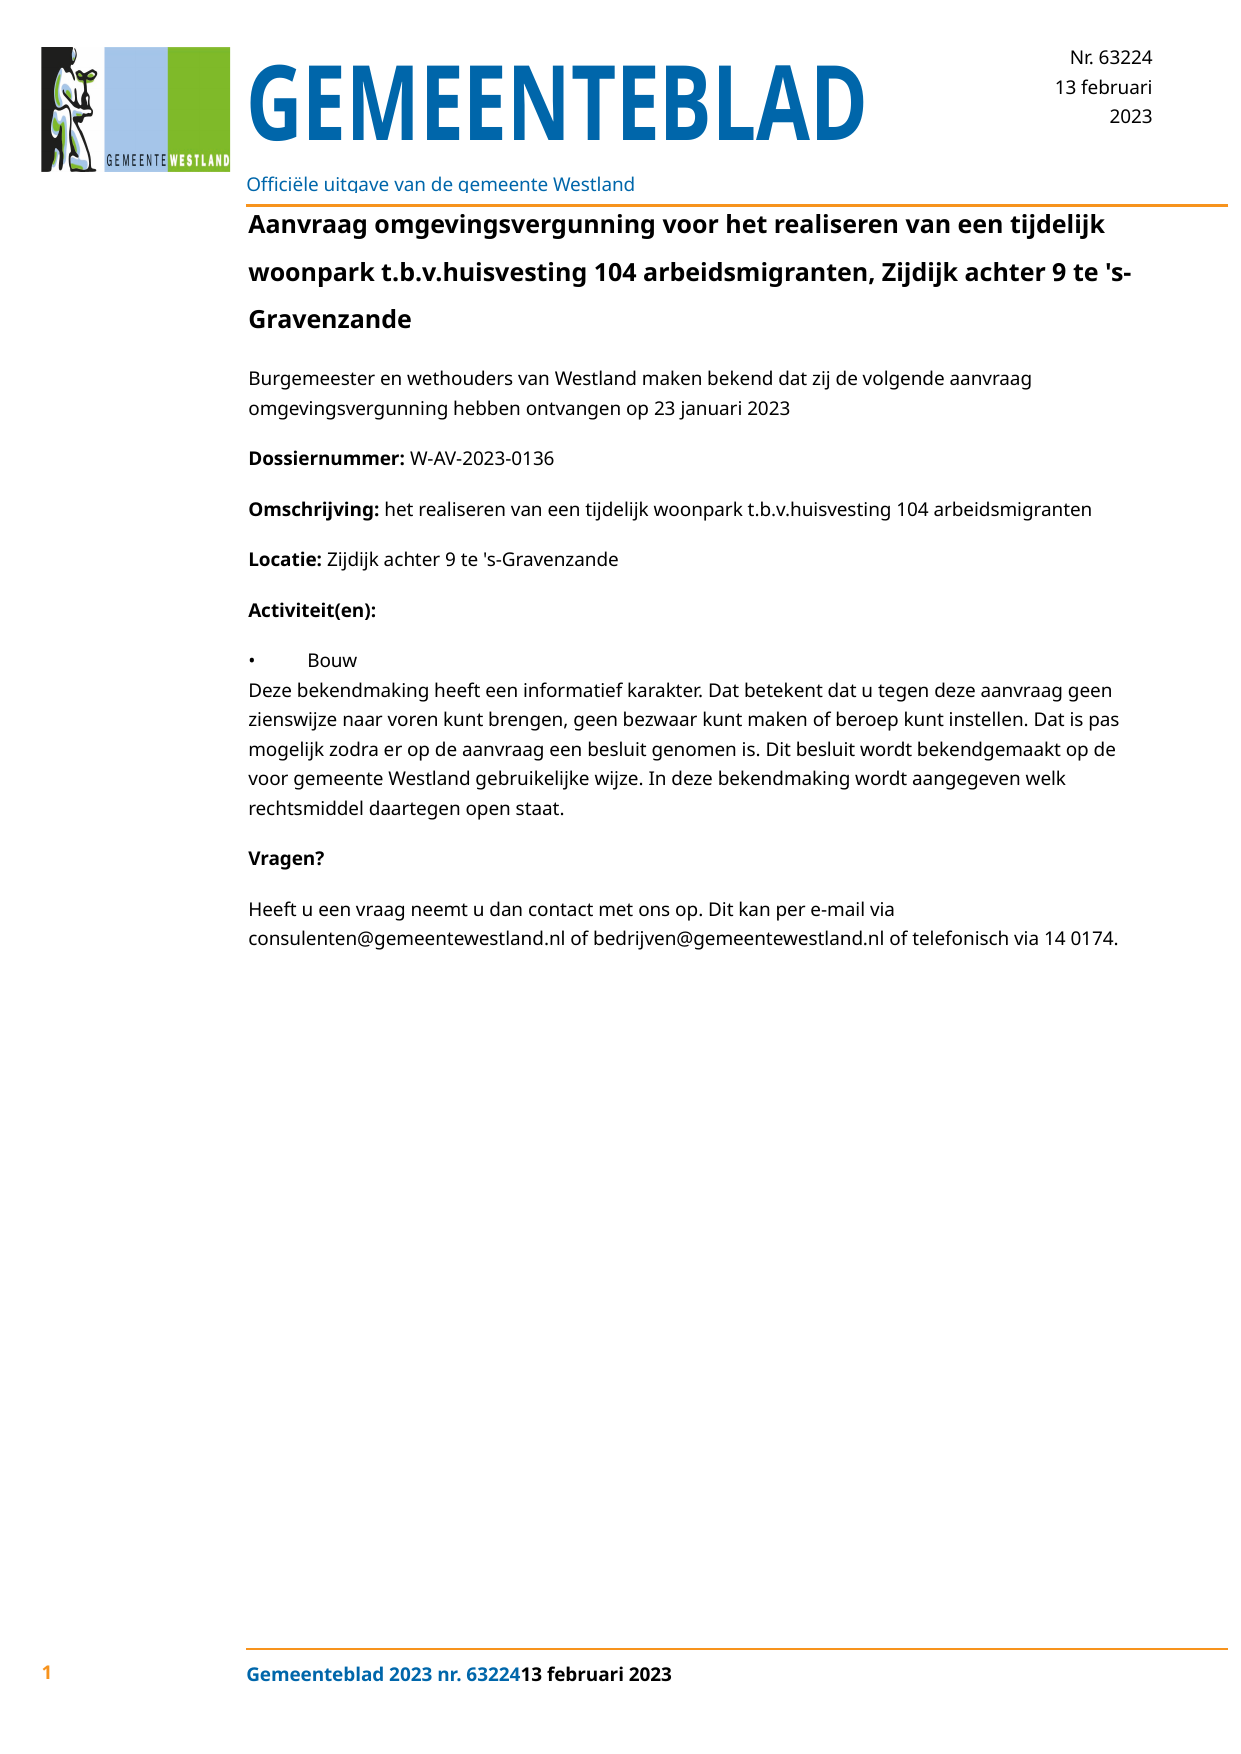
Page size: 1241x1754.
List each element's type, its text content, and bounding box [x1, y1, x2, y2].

text Activiteit(en): [248, 597, 1152, 622]
text Locatie: Zijdijk achter 9 te 's-Gravenzande [248, 546, 1152, 572]
text Aanvraag omgevingsvergunning voor het realiseren van een tijdelijk woonpark t.b.v.huisvesting 104 arbeidsmigranten, Zijdijk achter 9 te 's-Gravenzande [248, 207, 1152, 336]
text Heeft u een vraag neemt u dan contact met ons op. Dit kan per e-mail via consulenten@gemeentewestland.nl of bedrijven@gemeentewestland.nl of telefonisch via 14 0174. [248, 896, 1152, 951]
text Omschrijving: het realiseren van een tijdelijk woonpark t.b.v.huisvesting 104 arbeidsmigranten [248, 496, 1152, 522]
text Dossiernummer: W-AV-2023-0136 [248, 446, 1152, 471]
list Bouw [248, 647, 1152, 673]
text Burgemeester en wethouders van Westland maken bekend dat zij de volgende aanvraag omgevingsvergunning hebben ontvangen op 23 januari 2023 [248, 366, 1152, 421]
picture [41, 47, 231, 172]
text Deze bekendmaking heeft een informatief karakter. Dat betekent dat u tegen deze aanvraag geen zienswijze naar voren kunt brengen, geen bezwaar kunt maken of beroep kunt instellen. Dat is pas mogelijk zodra er op de aanvraag een besluit genomen is. Dit besluit wordt bekendgemaakt op de voor gemeente Westland gebruikelijke wijze. In deze bekendmaking wordt aangegeven welk rechtsmiddel daartegen open staat. [248, 677, 1152, 821]
text Vragen? [248, 846, 1152, 871]
